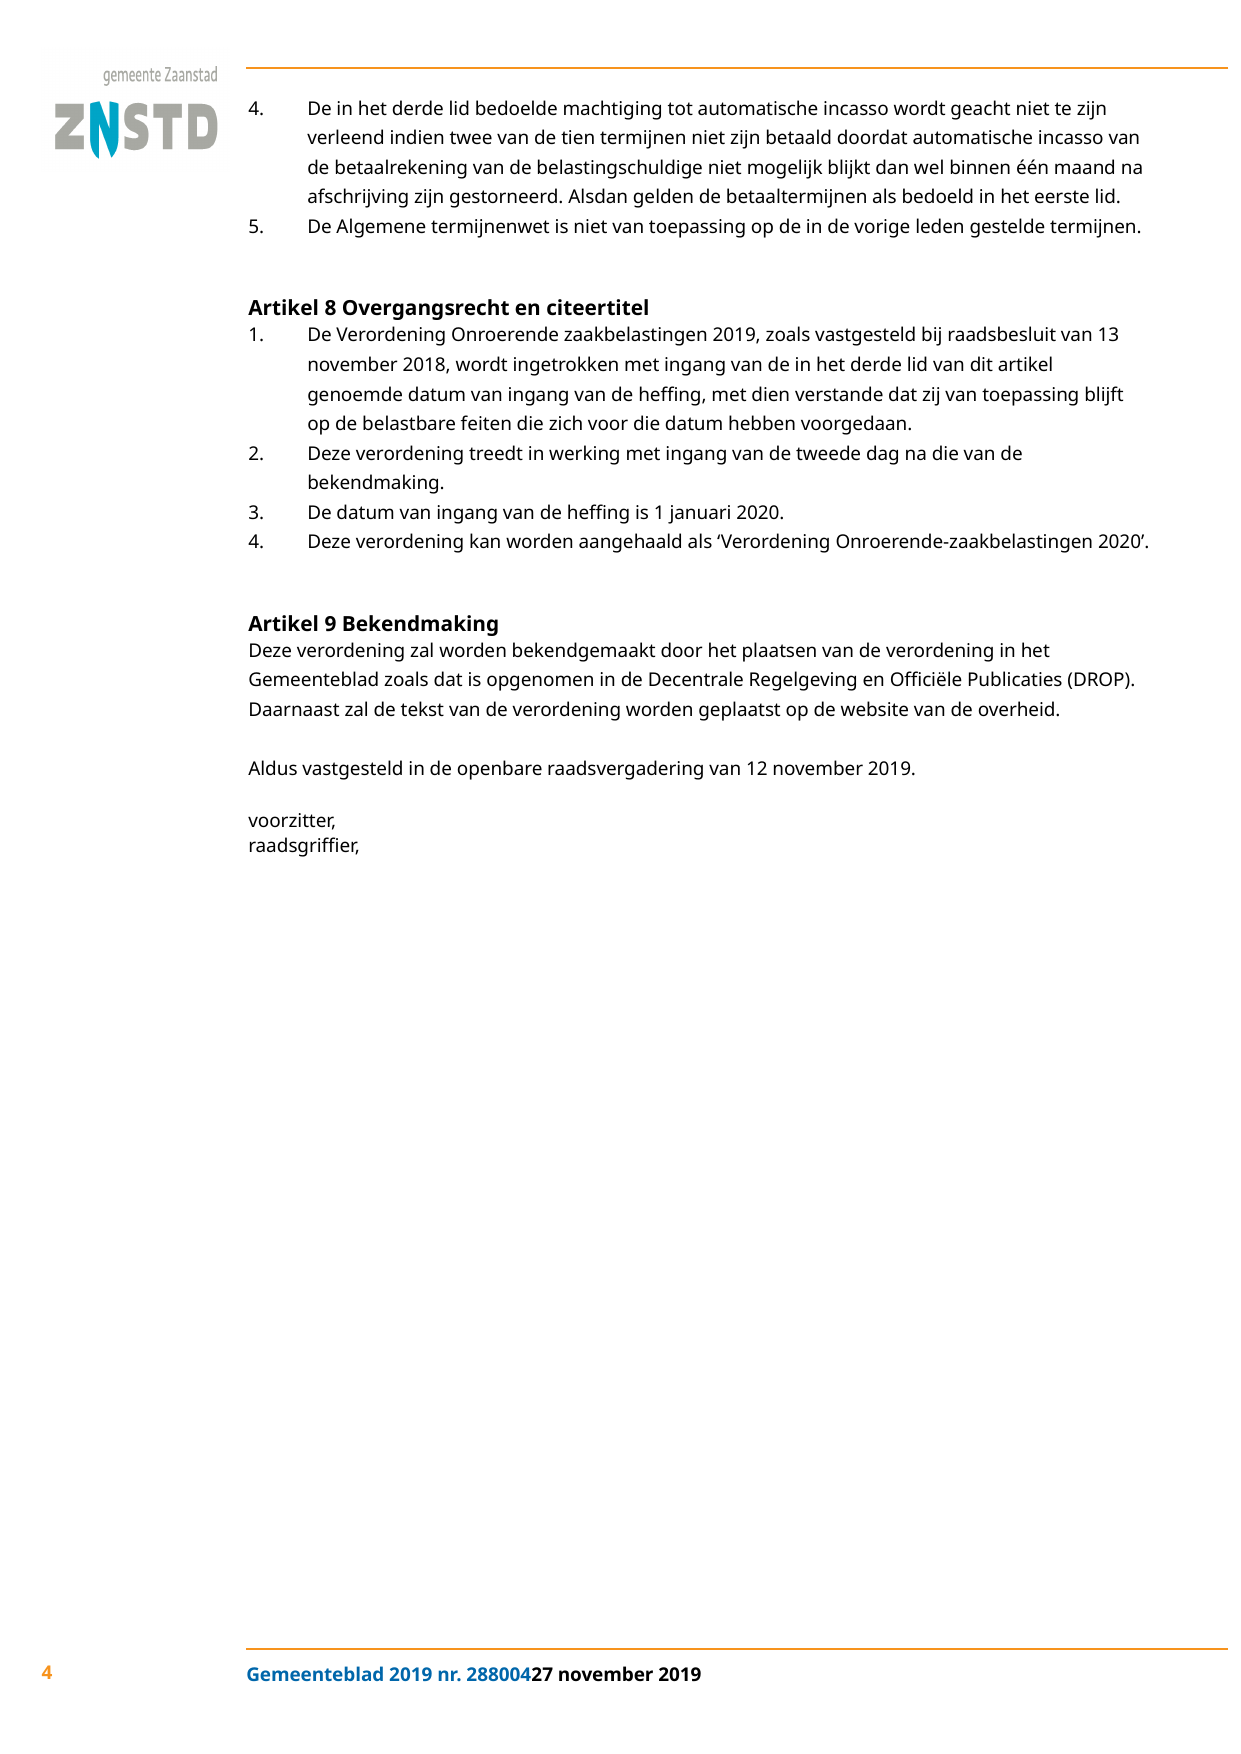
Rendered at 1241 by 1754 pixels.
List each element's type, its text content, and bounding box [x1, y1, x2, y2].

text voorzitter, [248, 807, 1152, 833]
text Deze verordening zal worden bekendgemaakt door het plaatsen van de verordening in het Gemeenteblad zoals dat is opgenomen in de Decentrale Regelgeving en Officiële Publicaties (DROP). Daarnaast zal de tekst van de verordening worden geplaatst op de website van de overheid. [248, 637, 1152, 722]
list De datum van ingang van de heffing is 1 januari 2020. [248, 499, 1152, 525]
text raadsgriffier, [248, 833, 1152, 858]
text Artikel 9 Bekendmaking [248, 609, 1152, 637]
list De Algemene termijnenwet is niet van toepassing op de in de vorige leden gestelde termijnen. [248, 213, 1152, 239]
list De in het derde lid bedoelde machtiging tot automatische incasso wordt geacht niet te zijn verleend indien twee van de tien termijnen niet zijn betaald doordat automatische incasso van de betaalrekening van de belastingschuldige niet mogelijk blijkt dan wel binnen één maand na afschrijving zijn gestorneerd. Alsdan gelden de betaaltermijnen als bedoeld in het eerste lid. [248, 95, 1152, 209]
picture [41, 47, 231, 172]
text Artikel 8 Overgangsrecht en citeertitel [248, 293, 1152, 322]
text Aldus vastgesteld in de openbare raadsvergadering van 12 november 2019. [248, 755, 1152, 781]
list De Verordening Onroerende zaakbelastingen 2019, zoals vastgesteld bij raadsbesluit van 13 november 2018, wordt ingetrokken met ingang van de in het derde lid van dit artikel genoemde datum van ingang van de heffing, met dien verstande dat zij van toepassing blijft op de belastbare feiten die zich voor die datum hebben voorgedaan. [248, 322, 1152, 436]
list Deze verordening kan worden aangehaald als ‘Verordening Onroerende-zaakbelastingen 2020’. [248, 529, 1152, 554]
list Deze verordening treedt in werking met ingang van de tweede dag na die van de bekendmaking. [248, 440, 1152, 495]
